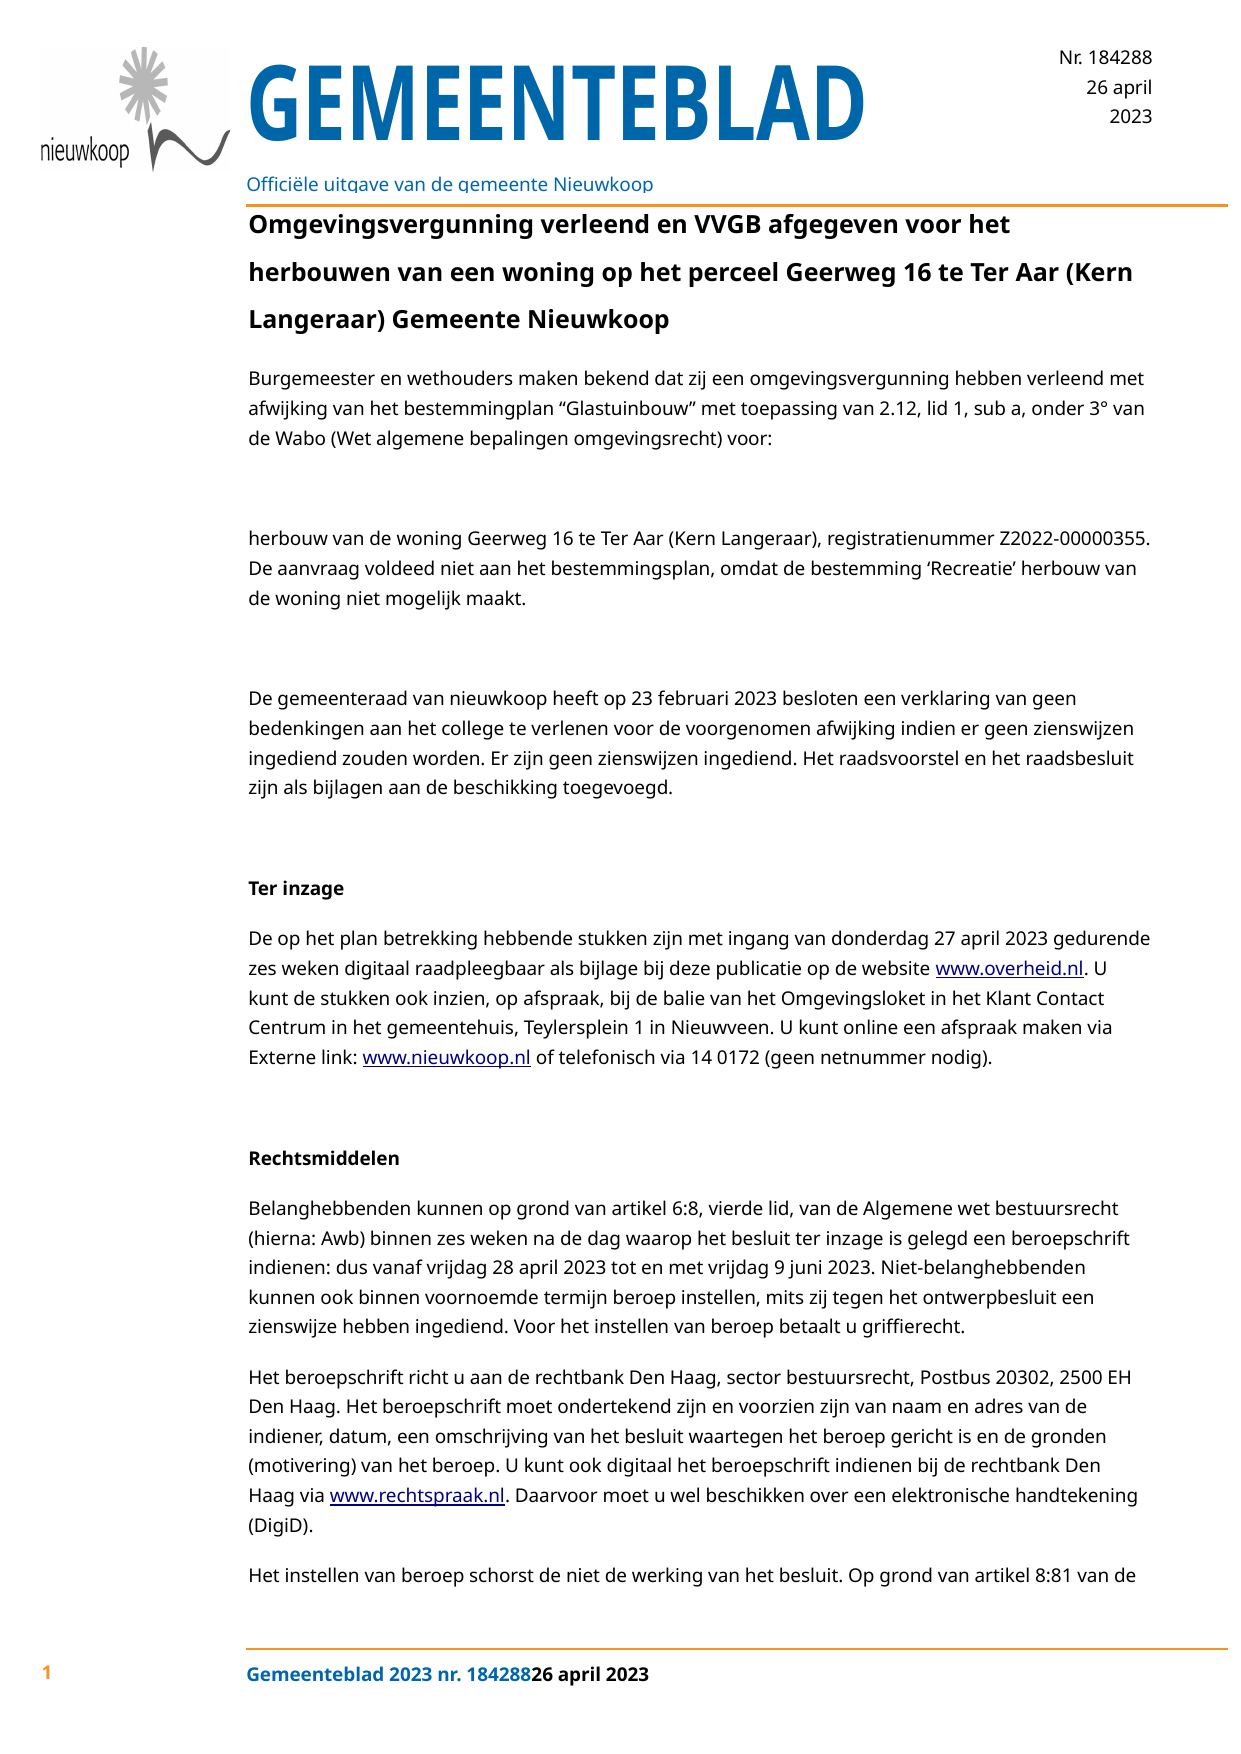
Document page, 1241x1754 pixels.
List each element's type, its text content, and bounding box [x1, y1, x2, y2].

text Het instellen van beroep schorst de niet de werking van het besluit. Op grond van artikel 8:81 van de [248, 1562, 1152, 1588]
text Het beroepschrift richt u aan de rechtbank Den Haag, sector bestuursrecht, Postbus 20302, 2500 EH Den Haag. Het beroepschrift moet ondertekend zijn en voorzien zijn van naam en adres van de indiener, datum, een omschrijving van het besluit waartegen het beroep gericht is en de gronden (motivering) van het beroep. U kunt ook digitaal het beroepschrift indienen bij de rechtbank Den Haag via www.rechtspraak.nl. Daarvoor moet u wel beschikken over een elektronische handtekening (DigiD). [248, 1364, 1152, 1537]
text Rechtsmiddelen [248, 1145, 1152, 1170]
text Belanghebbenden kunnen op grond van artikel 6:8, vierde lid, van de Algemene wet bestuursrecht (hierna: Awb) binnen zes weken na de dag waarop het besluit ter inzage is gelegd een beroepschrift indienen: dus vanaf vrijdag 28 april 2023 tot en met vrijdag 9 juni 2023. Niet-belanghebbenden kunnen ook binnen voornoemde termijn beroep instellen, mits zij tegen het ontwerpbesluit een zienswijze hebben ingediend. Voor het instellen van beroep betaalt u griffierecht. [248, 1195, 1152, 1339]
text De op het plan betrekking hebbende stukken zijn met ingang van donderdag 27 april 2023 gedurende zes weken digitaal raadpleegbaar als bijlage bij deze publicatie op de website www.overheid.nl. U kunt de stukken ook inzien, op afspraak, bij de balie van het Omgevingsloket in het Klant Contact Centrum in het gemeentehuis, Teylersplein 1 in Nieuwveen. U kunt online een afspraak maken via Externe link: www.nieuwkoop.nl of telefonisch via 14 0172 (geen netnummer nodig). [248, 926, 1152, 1069]
text Ter inzage [248, 875, 1152, 901]
text Burgemeester en wethouders maken bekend dat zij een omgevingsvergunning hebben verleend met afwijking van het bestemmingplan “Glastuinbouw” met toepassing van 2.12, lid 1, sub a, onder 3° van de Wabo (Wet algemene bepalingen omgevingsrecht) voor: [248, 366, 1152, 450]
text Omgevingsvergunning verleend en VVGB afgegeven voor het herbouwen van een woning op het perceel Geerweg 16 te Ter Aar (Kern Langeraar) Gemeente Nieuwkoop [248, 207, 1152, 336]
text De gemeenteraad van nieuwkoop heeft op 23 februari 2023 besloten een verklaring van geen bedenkingen aan het college te verlenen voor de voorgenomen afwijking indien er geen zienswijzen ingediend zouden worden. Er zijn geen zienswijzen ingediend. Het raadsvoorstel en het raadsbesluit zijn als bijlagen aan de beschikking toegevoegd. [248, 686, 1152, 800]
text herbouw van de woning Geerweg 16 te Ter Aar (Kern Langeraar), registratienummer Z2022-00000355. De aanvraag voldeed niet aan het bestemmingsplan, omdat de bestemming ‘Recreatie’ herbouw van de woning niet mogelijk maakt. [248, 526, 1152, 610]
picture [41, 47, 231, 172]
